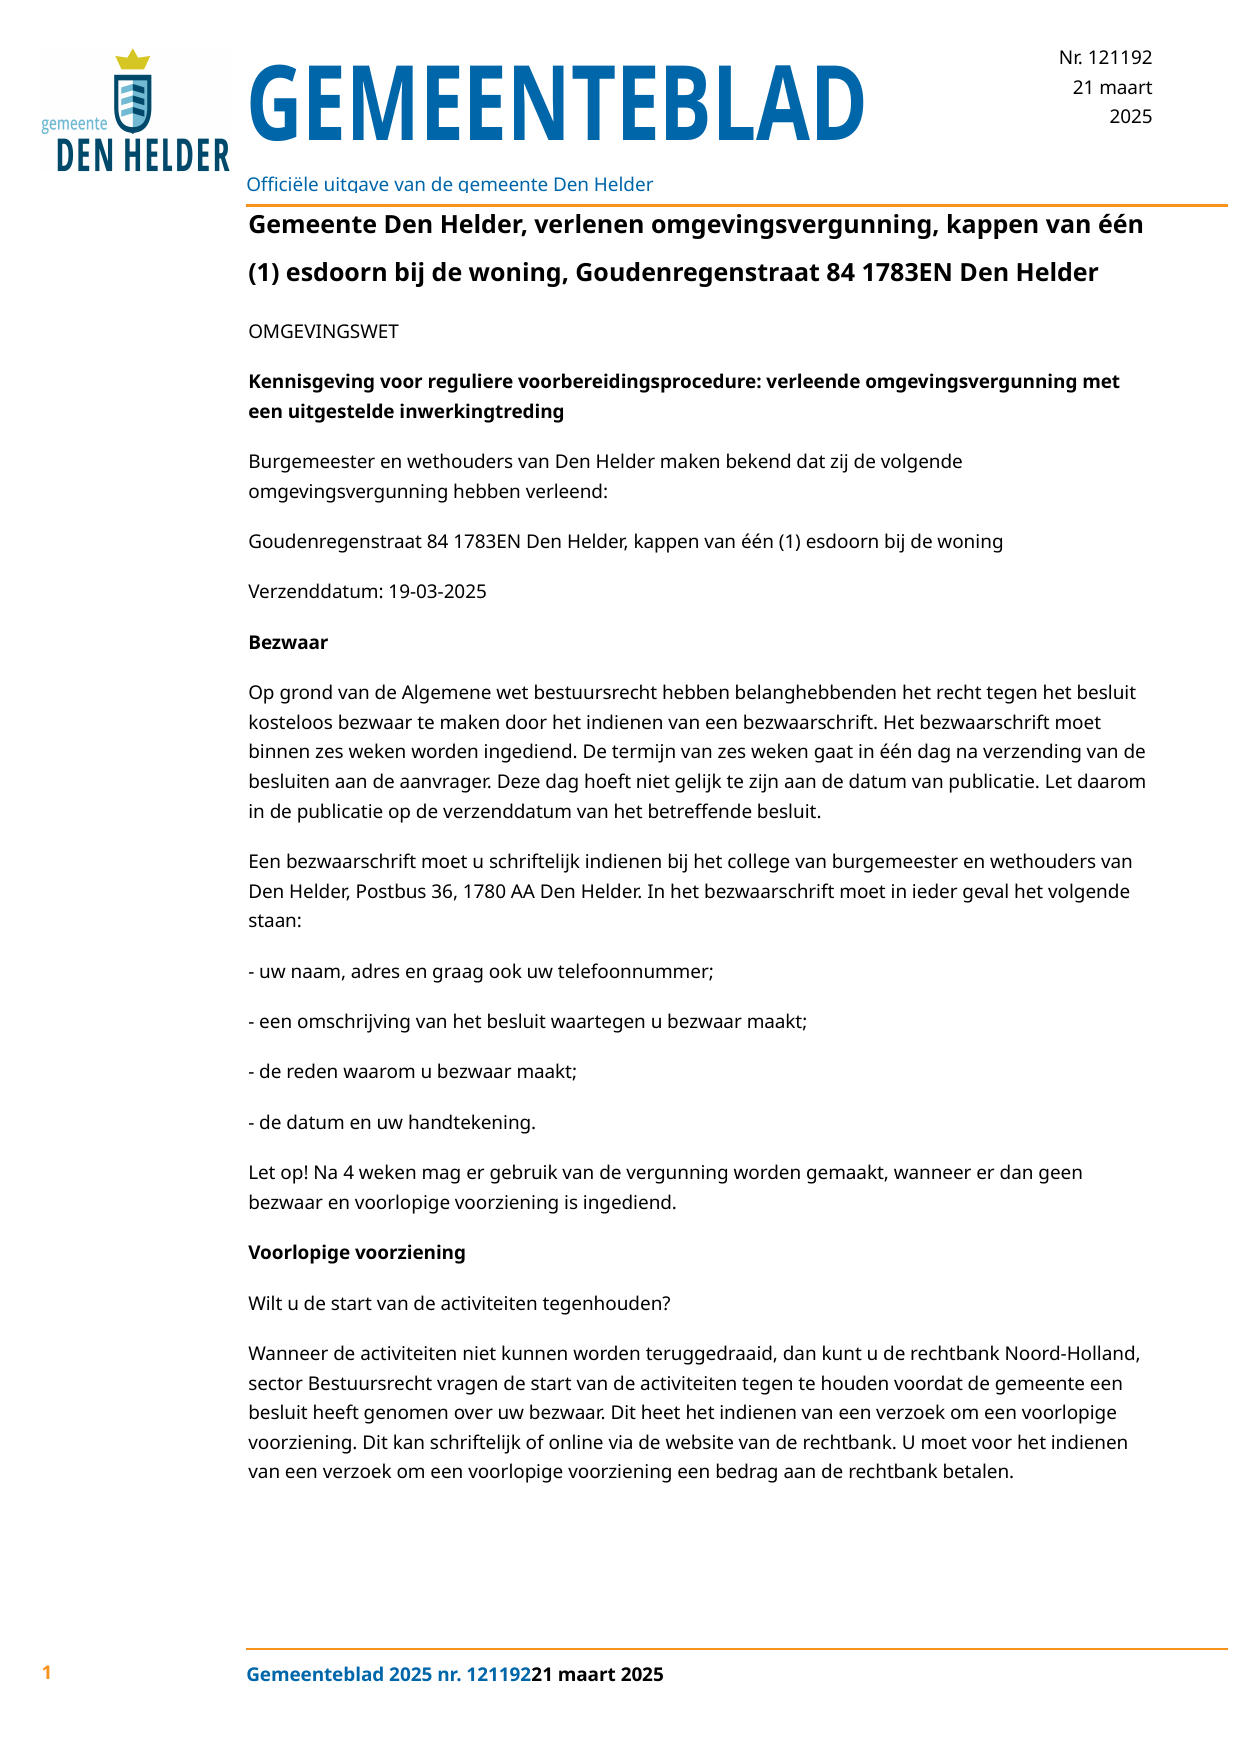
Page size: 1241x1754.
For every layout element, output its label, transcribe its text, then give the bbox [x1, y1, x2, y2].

picture [100, 154, 106, 172]
text Let op! Na 4 weken mag er gebruik van de vergunning worden gemaakt, wanneer er dan geen bezwaar en voorlopige voorziening is ingediend. [248, 1159, 1152, 1215]
text - de datum en uw handtekening. [248, 1109, 1152, 1135]
text Burgemeester en wethouders van Den Helder maken bekend dat zij de volgende omgevingsvergunning hebben verleend: [248, 448, 1152, 504]
text Op grond van de Algemene wet bestuursrecht hebben belanghebbenden het recht tegen het besluit kosteloos bezwaar te maken door het indienen van een bezwaarschrift. Het bezwaarschrift moet binnen zes weken worden ingediend. De termijn van zes weken gaat in één dag na verzending van de besluiten aan de aanvrager. Deze dag hoeft niet gelijk te zijn aan de datum van publicatie. Let daarom in de publicatie op de verzenddatum van het betreffende besluit. [248, 679, 1152, 824]
text - uw naam, adres en graag ook uw telefoonnummer; [248, 958, 1152, 984]
text Wilt u de start van de activiteiten tegenhouden? [248, 1290, 1152, 1316]
text OMGEVINGSWET [248, 318, 1152, 344]
text Voorlopige voorziening [248, 1239, 1152, 1265]
text Verzenddatum: 19-03-2025 [248, 579, 1152, 604]
text - een omschrijving van het besluit waartegen u bezwaar maakt; [248, 1008, 1152, 1034]
text Bezwaar [248, 629, 1152, 655]
picture [220, 160, 224, 172]
picture [41, 47, 231, 172]
picture [63, 144, 68, 165]
text Wanneer de activiteiten niet kunnen worden teruggedraaid, dan kunt u de rechtbank Noord-Holland, sector Bestuursrecht vragen de start van de activiteiten tegen te houden voordat de gemeente een besluit heeft genomen over uw bezwaar. Dit heet het indienen van een verzoek om een voorlopige voorziening. Dit kan schriftelijk of online via de website van de rechtbank. U moet voor het indienen van een verzoek om een voorlopige voorziening een bedrag aan de rechtbank betalen. [248, 1340, 1152, 1484]
text Kennisgeving voor reguliere voorbereidingsprocedure: verleende omgevingsvergunning met een uitgestelde inwerkingtreding [248, 368, 1152, 424]
text Een bezwaarschrift moet u schriftelijk indienen bij het college van burgemeester en wethouders van Den Helder, Postbus 36, 1780 AA Den Helder. In het bezwaarschrift moet in ieder geval het volgende staan: [248, 848, 1152, 933]
text - de reden waarom u bezwaar maakt; [248, 1059, 1152, 1084]
picture [182, 144, 187, 165]
picture [130, 157, 135, 172]
text Goudenregenstraat 84 1783EN Den Helder, kappen van één (1) esdoorn bij de woning [248, 528, 1152, 554]
text Gemeente Den Helder, verlenen omgevingsvergunning, kappen van één (1) esdoorn bij de woning, Goudenregenstraat 84 1783EN Den Helder [248, 207, 1152, 288]
